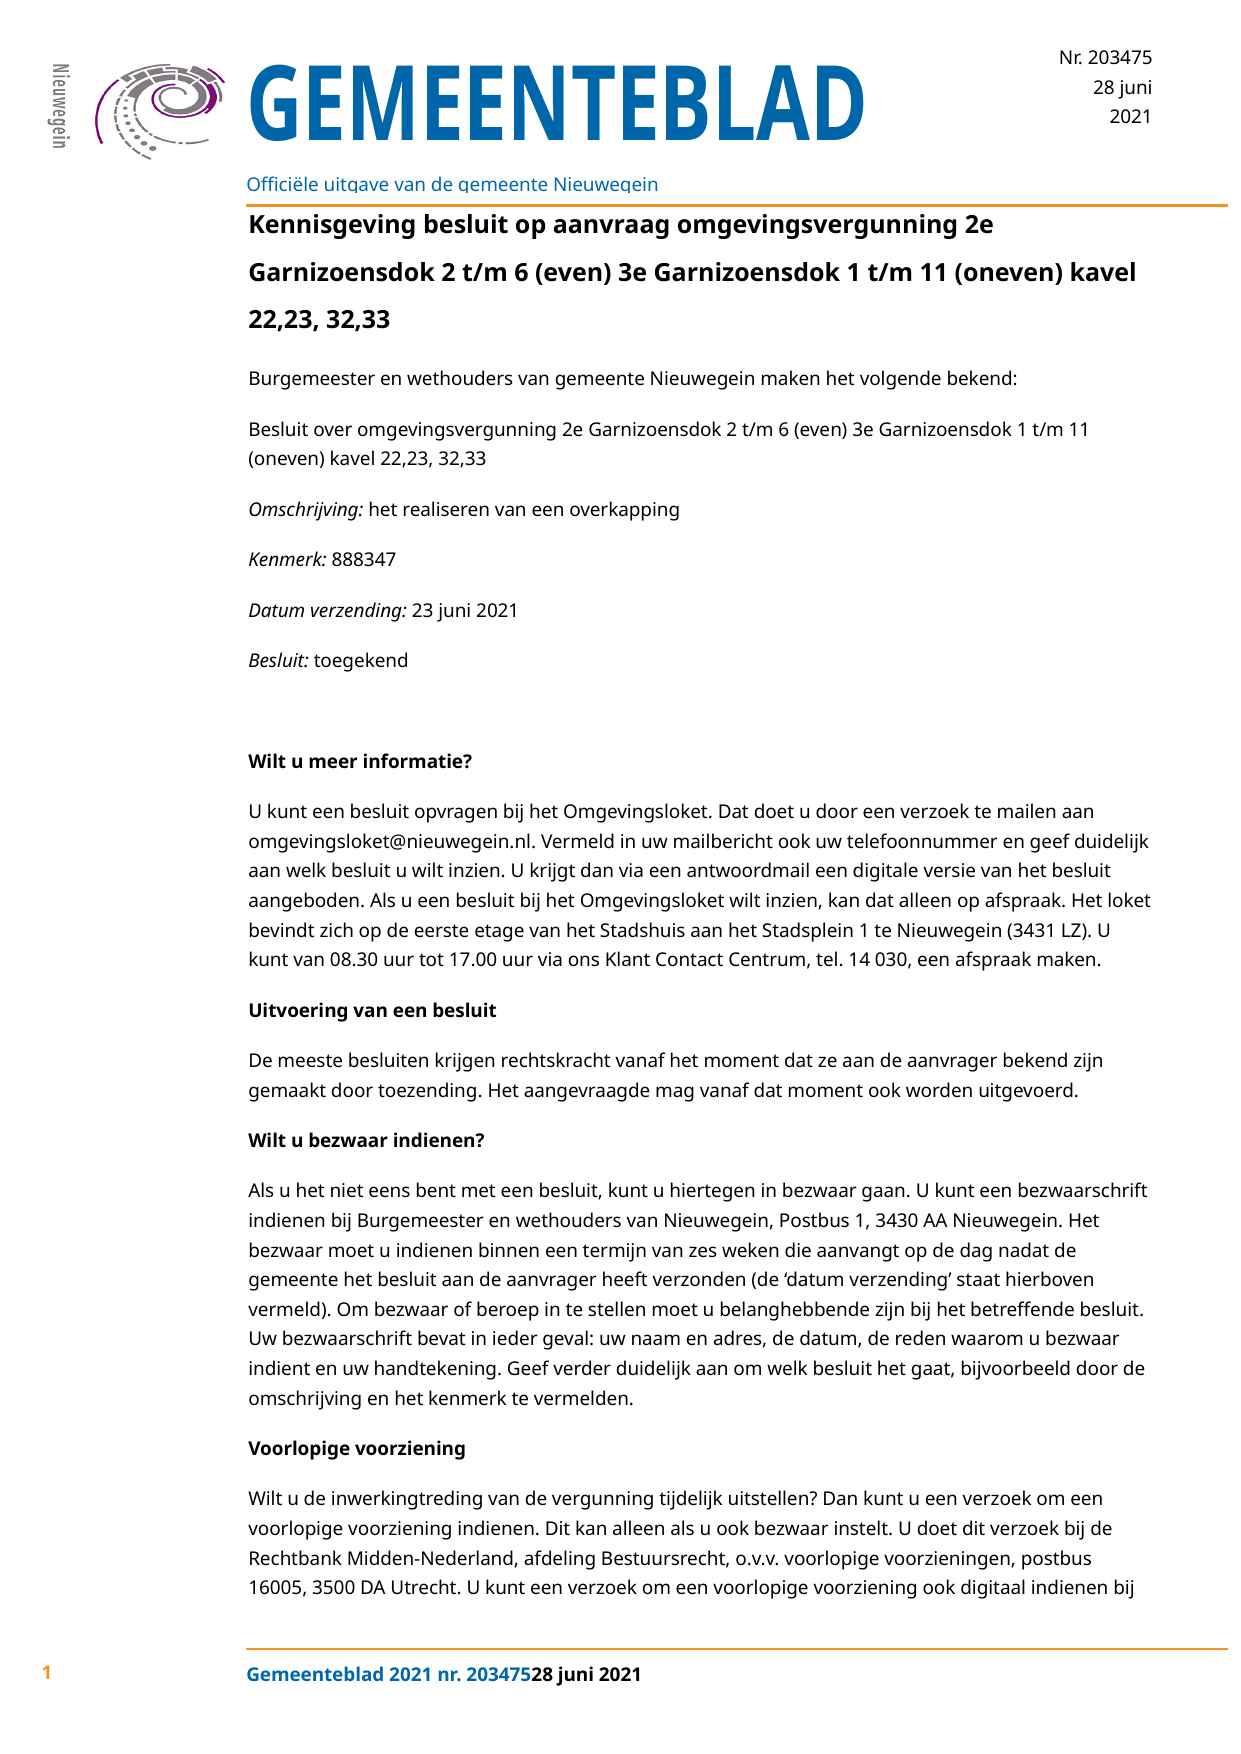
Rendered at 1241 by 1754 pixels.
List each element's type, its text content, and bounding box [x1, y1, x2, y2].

text Besluit: toegekend [248, 647, 1152, 673]
text Kenmerk: 888347 [248, 546, 1152, 572]
text Wilt u bezwaar indienen? [248, 1127, 1152, 1153]
text Wilt u meer informatie? [248, 748, 1152, 774]
text Burgemeester en wethouders van gemeente Nieuwegein maken het volgende bekend: [248, 366, 1152, 391]
text Omschrijving: het realiseren van een overkapping [248, 496, 1152, 522]
text Wilt u de inwerkingtreding van de vergunning tijdelijk uitstellen? Dan kunt u een verzoek om een voorlopige voorziening indienen. Dit kan alleen als u ook bezwaar instelt. U doet dit verzoek bij de Rechtbank Midden-Nederland, afdeling Bestuursrecht, o.v.v. voorlopige voorzieningen, postbus 16005, 3500 DA Utrecht. U kunt een verzoek om een voorlopige voorziening ook digitaal indienen bij [248, 1486, 1152, 1600]
text Datum verzending: 23 juni 2021 [248, 597, 1152, 622]
text U kunt een besluit opvragen bij het Omgevingsloket. Dat doet u door een verzoek te mailen aan omgevingsloket@nieuwegein.nl. Vermeld in uw mailbericht ook uw telefoonnummer en geef duidelijk aan welk besluit u wilt inzien. U krijgt dan via een antwoordmail een digitale versie van het besluit aangeboden. Als u een besluit bij het Omgevingsloket wilt inzien, kan dat alleen op afspraak. Het loket bevindt zich op de eerste etage van het Stadshuis aan het Stadsplein 1 te Nieuwegein (3431 LZ). U kunt van 08.30 uur tot 17.00 uur via ons Klant Contact Centrum, tel. 14 030, een afspraak maken. [248, 798, 1152, 972]
picture [41, 47, 231, 172]
text De meeste besluiten krijgen rechtskracht vanaf het moment dat ze aan de aanvrager bekend zijn gemaakt door toezending. Het aangevraagde mag vanaf dat moment ook worden uitgevoerd. [248, 1047, 1152, 1102]
text Besluit over omgevingsvergunning 2e Garnizoensdok 2 t/m 6 (even) 3e Garnizoensdok 1 t/m 11 (oneven) kavel 22,23, 32,33 [248, 416, 1152, 471]
text Kennisgeving besluit op aanvraag omgevingsvergunning 2e Garnizoensdok 2 t/m 6 (even) 3e Garnizoensdok 1 t/m 11 (oneven) kavel 22,23, 32,33 [248, 207, 1152, 336]
text Voorlopige voorziening [248, 1435, 1152, 1461]
text Als u het niet eens bent met een besluit, kunt u hiertegen in bezwaar gaan. U kunt een bezwaarschrift indienen bij Burgemeester en wethouders van Nieuwegein, Postbus 1, 3430 AA Nieuwegein. Het bezwaar moet u indienen binnen een termijn van zes weken die aanvangt op de dag nadat de gemeente het besluit aan de aanvrager heeft verzonden (de ‘datum verzending’ staat hierboven vermeld). Om bezwaar of beroep in te stellen moet u belanghebbende zijn bij het betreffende besluit. Uw bezwaarschrift bevat in ieder geval: uw naam en adres, de datum, de reden waarom u bezwaar indient en uw handtekening. Geef verder duidelijk aan om welk besluit het gaat, bijvoorbeeld door de omschrijving en het kenmerk te vermelden. [248, 1178, 1152, 1410]
text Uitvoering van een besluit [248, 997, 1152, 1022]
